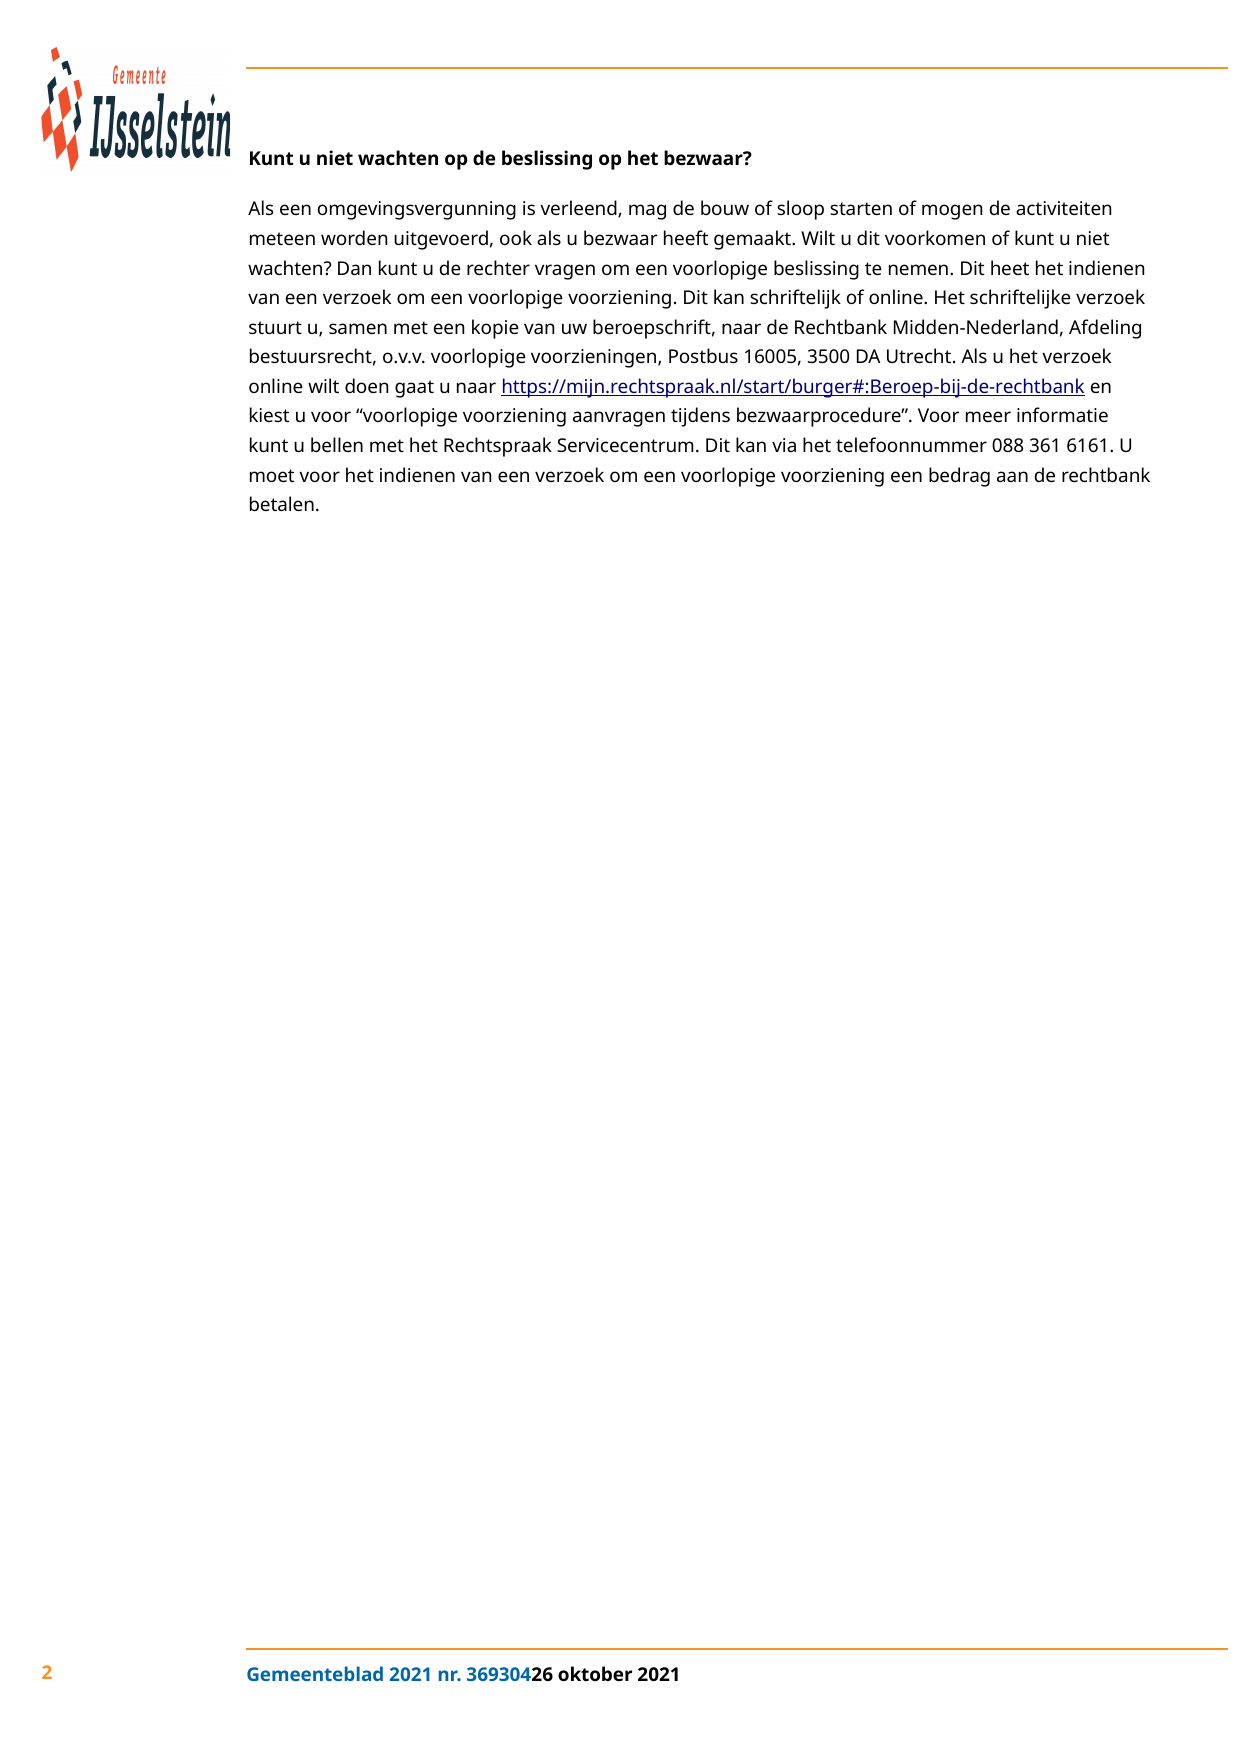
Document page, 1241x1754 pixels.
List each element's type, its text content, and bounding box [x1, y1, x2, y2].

text Als een omgevingsvergunning is verleend, mag de bouw of sloop starten of mogen de activiteiten meteen worden uitgevoerd, ook als u bezwaar heeft gemaakt. Wilt u dit voorkomen of kunt u niet wachten? Dan kunt u de rechter vragen om een voorlopige beslissing te nemen. Dit heet het indienen van een verzoek om een voorlopige voorziening. Dit kan schriftelijk of online. Het schriftelijke verzoek stuurt u, samen met een kopie van uw beroepschrift, naar de Rechtbank Midden-Nederland, Afdeling bestuursrecht, o.v.v. voorlopige voorzieningen, Postbus 16005, 3500 DA Utrecht. Als u het verzoek online wilt doen gaat u naar https://mijn.rechtspraak.nl/start/burger#:Beroep-bij-de-rechtbank en kiest u voor “voorlopige voorziening aanvragen tijdens bezwaarprocedure”. Voor meer informatie kunt u bellen met het Rechtspraak Servicecentrum. Dit kan via het telefoonnummer 088 361 6161. U moet voor het indienen van een verzoek om een voorlopige voorziening een bedrag aan de rechtbank betalen. [248, 196, 1152, 517]
text Kunt u niet wachten op de beslissing op het bezwaar? [248, 145, 1152, 171]
picture [41, 47, 231, 172]
